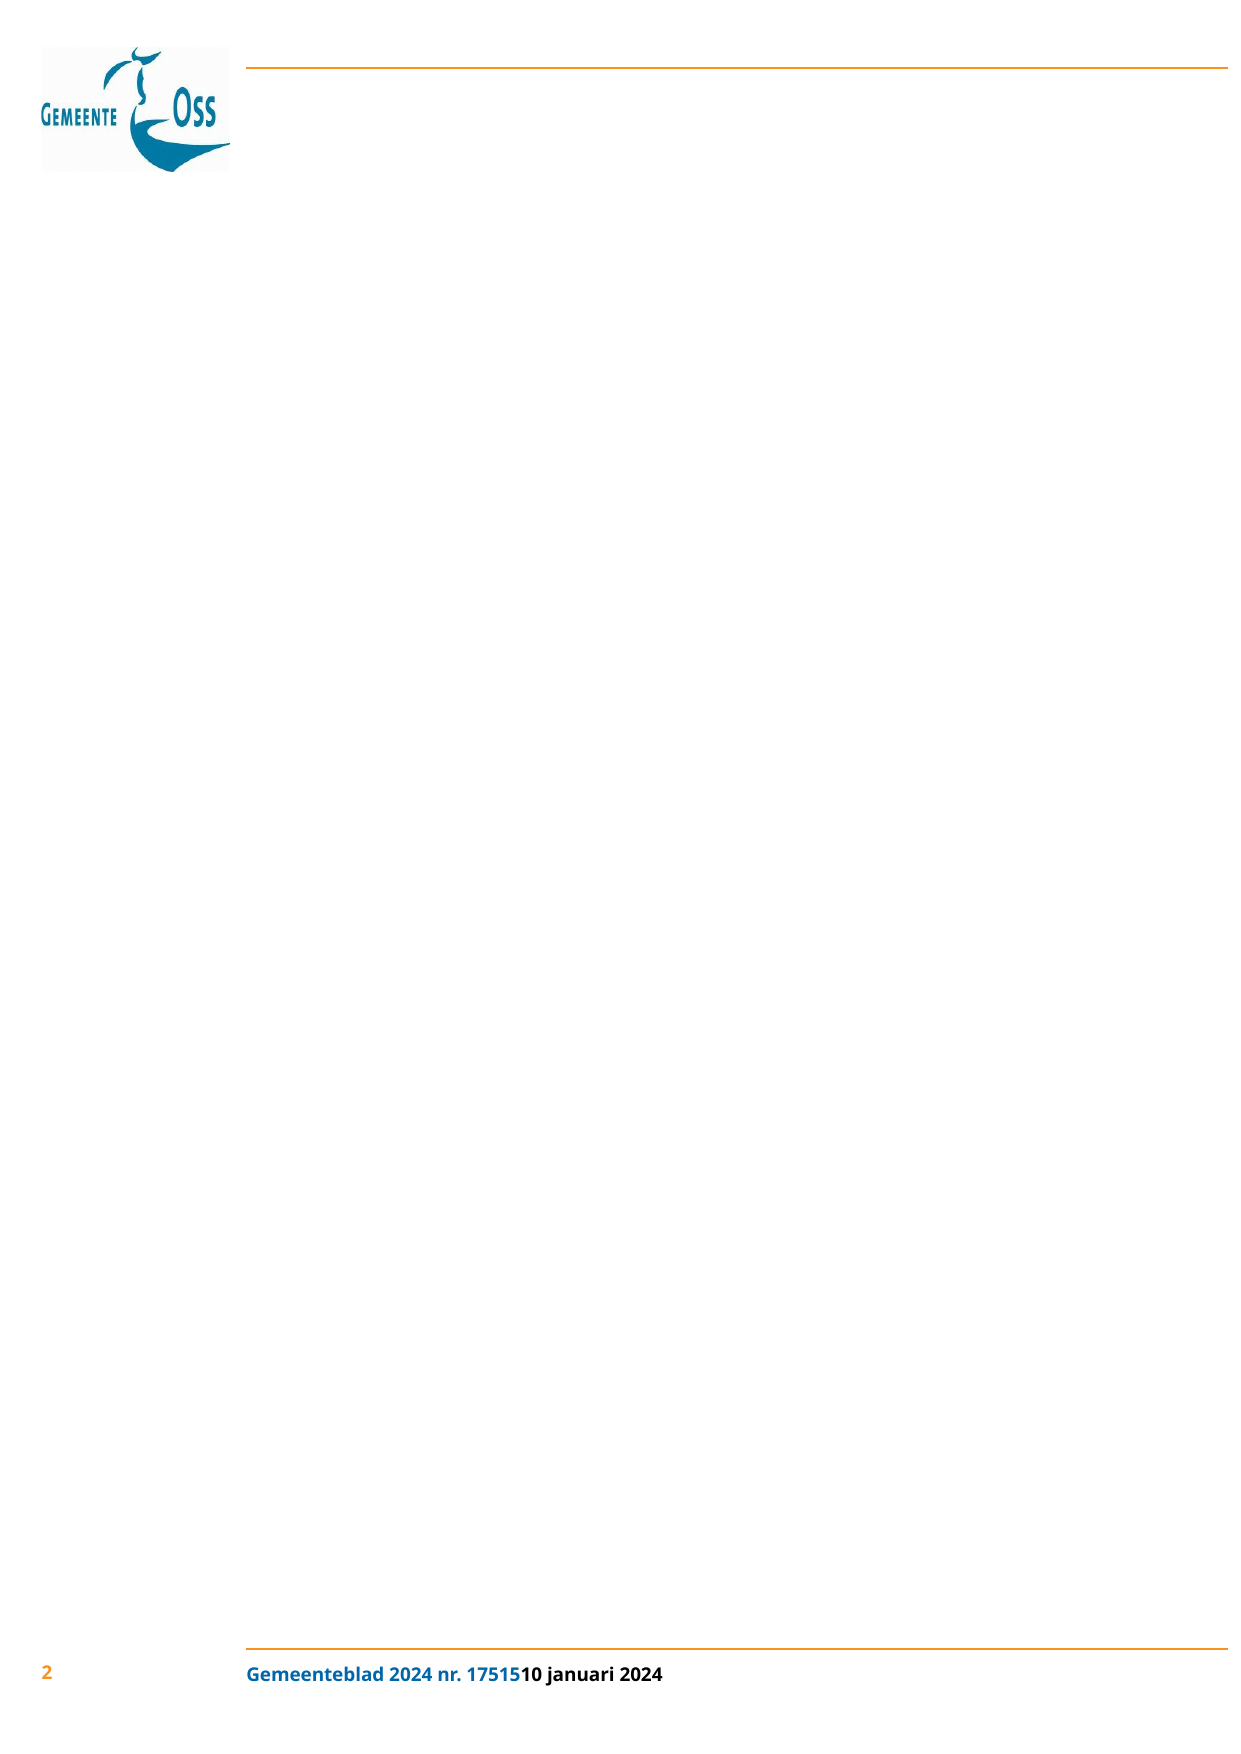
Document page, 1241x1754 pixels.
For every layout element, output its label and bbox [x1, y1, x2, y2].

picture [41, 47, 231, 172]
